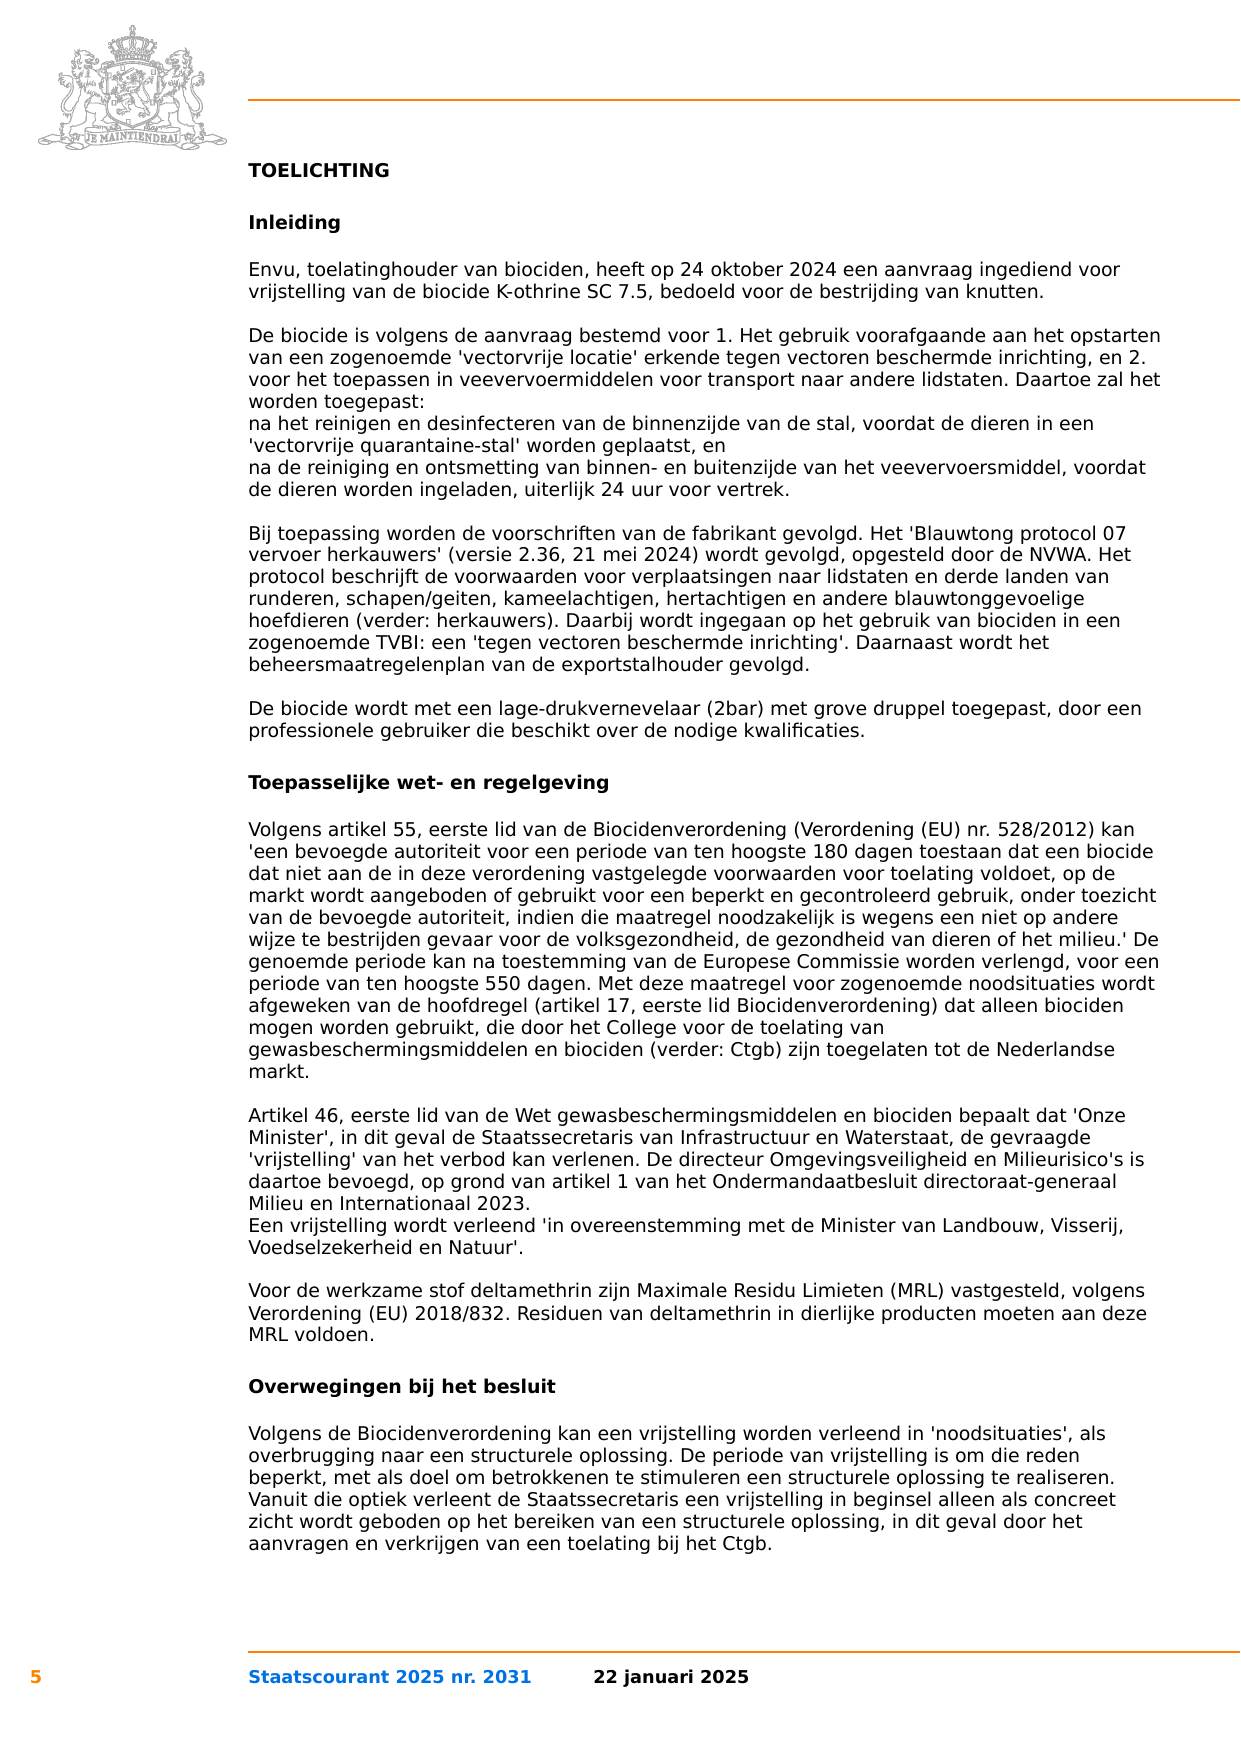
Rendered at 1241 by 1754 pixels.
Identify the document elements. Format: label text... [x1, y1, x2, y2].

text Bij toepassing worden de voorschriften van de fabrikant gevolgd. Het 'Blauwtong protocol 07 vervoer herkauwers' (versie 2.36, 21 mei 2024) wordt gevolgd, opgesteld door de NVWA. Het protocol beschrijft de voorwaarden voor verplaatsingen naar lidstaten en derde landen van runderen, schapen/geiten, kameelachtigen, hertachtigen en andere blauwtonggevoelige hoefdieren (verder: herkauwers). Daarbij wordt ingegaan op het gebruik van biociden in een zogenoemde TVBI: een 'tegen vectoren beschermde inrichting'. Daarnaast wordt het beheersmaatregelenplan van de exportstalhouder gevolgd. [248, 522, 1163, 676]
text De biocide wordt met een lage-drukvernevelaar (2bar) met grove druppel toegepast, door een professionele gebruiker die beschikt over de nodige kwalificaties. [248, 698, 1163, 742]
subtitle Toepasselijke wet- en regelgeving [248, 772, 1163, 794]
subtitle Inleiding [248, 212, 1163, 234]
text Een vrijstelling wordt verleend 'in overeenstemming met de Minister van Landbouw, Visserij, Voedselzekerheid en Natuur'. [248, 1214, 1163, 1258]
text Voor de werkzame stof deltamethrin zijn Maximale Residu Limieten (MRL) vastgesteld, volgens Verordening (EU) 2018/832. Residuen van deltamethrin in dierlijke producten moeten aan deze MRL voldoen. [248, 1280, 1163, 1346]
text Volgens artikel 55, eerste lid van de Biocidenverordening (Verordening (EU) nr. 528/2012) kan 'een bevoegde autoriteit voor een periode van ten hoogste 180 dagen toestaan dat een biocide dat niet aan de in deze verordening vastgelegde voorwaarden voor toelating voldoet, op de markt wordt aangeboden of gebruikt voor een beperkt en gecontroleerd gebruik, onder toezicht van de bevoegde autoriteit, indien die maatregel noodzakelijk is wegens een niet op andere wijze te bestrijden gevaar voor de volksgezondheid, de gezondheid van dieren of het milieu.' De genoemde periode kan na toestemming van de Europese Commissie worden verlengd, voor een periode van ten hoogste 550 dagen. Met deze maatregel voor zogenoemde noodsituaties wordt afgeweken van de hoofdregel (artikel 17, eerste lid Biocidenverordening) dat alleen biociden mogen worden gebruikt, die door het College voor de toelating van gewasbeschermingsmiddelen en biociden (verder: Ctgb) zijn toegelaten tot de Nederlandse markt. [248, 819, 1163, 1083]
subtitle Overwegingen bij het besluit [248, 1376, 1163, 1398]
text Artikel 46, eerste lid van de Wet gewasbeschermingsmiddelen en biociden bepaalt dat 'Onze Minister', in dit geval de Staatssecretaris van Infrastructuur en Waterstaat, de gevraagde 'vrijstelling' van het verbod kan verlenen. De directeur Omgevingsveiligheid en Milieurisico's is daartoe bevoegd, op grond van artikel 1 van het Ondermandaatbesluit directoraat-generaal Milieu en Internationaal 2023. [248, 1105, 1163, 1214]
picture [38, 25, 227, 150]
text Volgens de Biocidenverordening kan een vrijstelling worden verleend in 'noodsituaties', als overbrugging naar een structurele oplossing. De periode van vrijstelling is om die reden beperkt, met als doel om betrokkenen te stimuleren een structurele oplossing te realiseren. Vanuit die optiek verleent de Staatssecretaris een vrijstelling in beginsel alleen als concreet zicht wordt geboden op het bereiken van een structurele oplossing, in dit geval door het aanvragen en verkrijgen van een toelating bij het Ctgb. [248, 1423, 1163, 1555]
subtitle TOELICHTING [248, 160, 1163, 182]
text na de reiniging en ontsmetting van binnen- en buitenzijde van het veevervoersmiddel, voordat de dieren worden ingeladen, uiterlijk 24 uur voor vertrek. [248, 457, 1163, 501]
text De biocide is volgens de aanvraag bestemd voor 1. Het gebruik voorafgaande aan het opstarten van een zogenoemde 'vectorvrije locatie' erkende tegen vectoren beschermde inrichting, en 2. voor het toepassen in veevervoermiddelen voor transport naar andere lidstaten. Daartoe zal het worden toegepast: [248, 325, 1163, 413]
text na het reinigen en desinfecteren van de binnenzijde van de stal, voordat de dieren in een 'vectorvrije quarantaine-stal' worden geplaatst, en [248, 413, 1163, 457]
text Envu, toelatinghouder van biociden, heeft op 24 oktober 2024 een aanvraag ingediend voor vrijstelling van de biocide K-othrine SC 7.5, bedoeld voor de bestrijding van knutten. [248, 259, 1163, 303]
